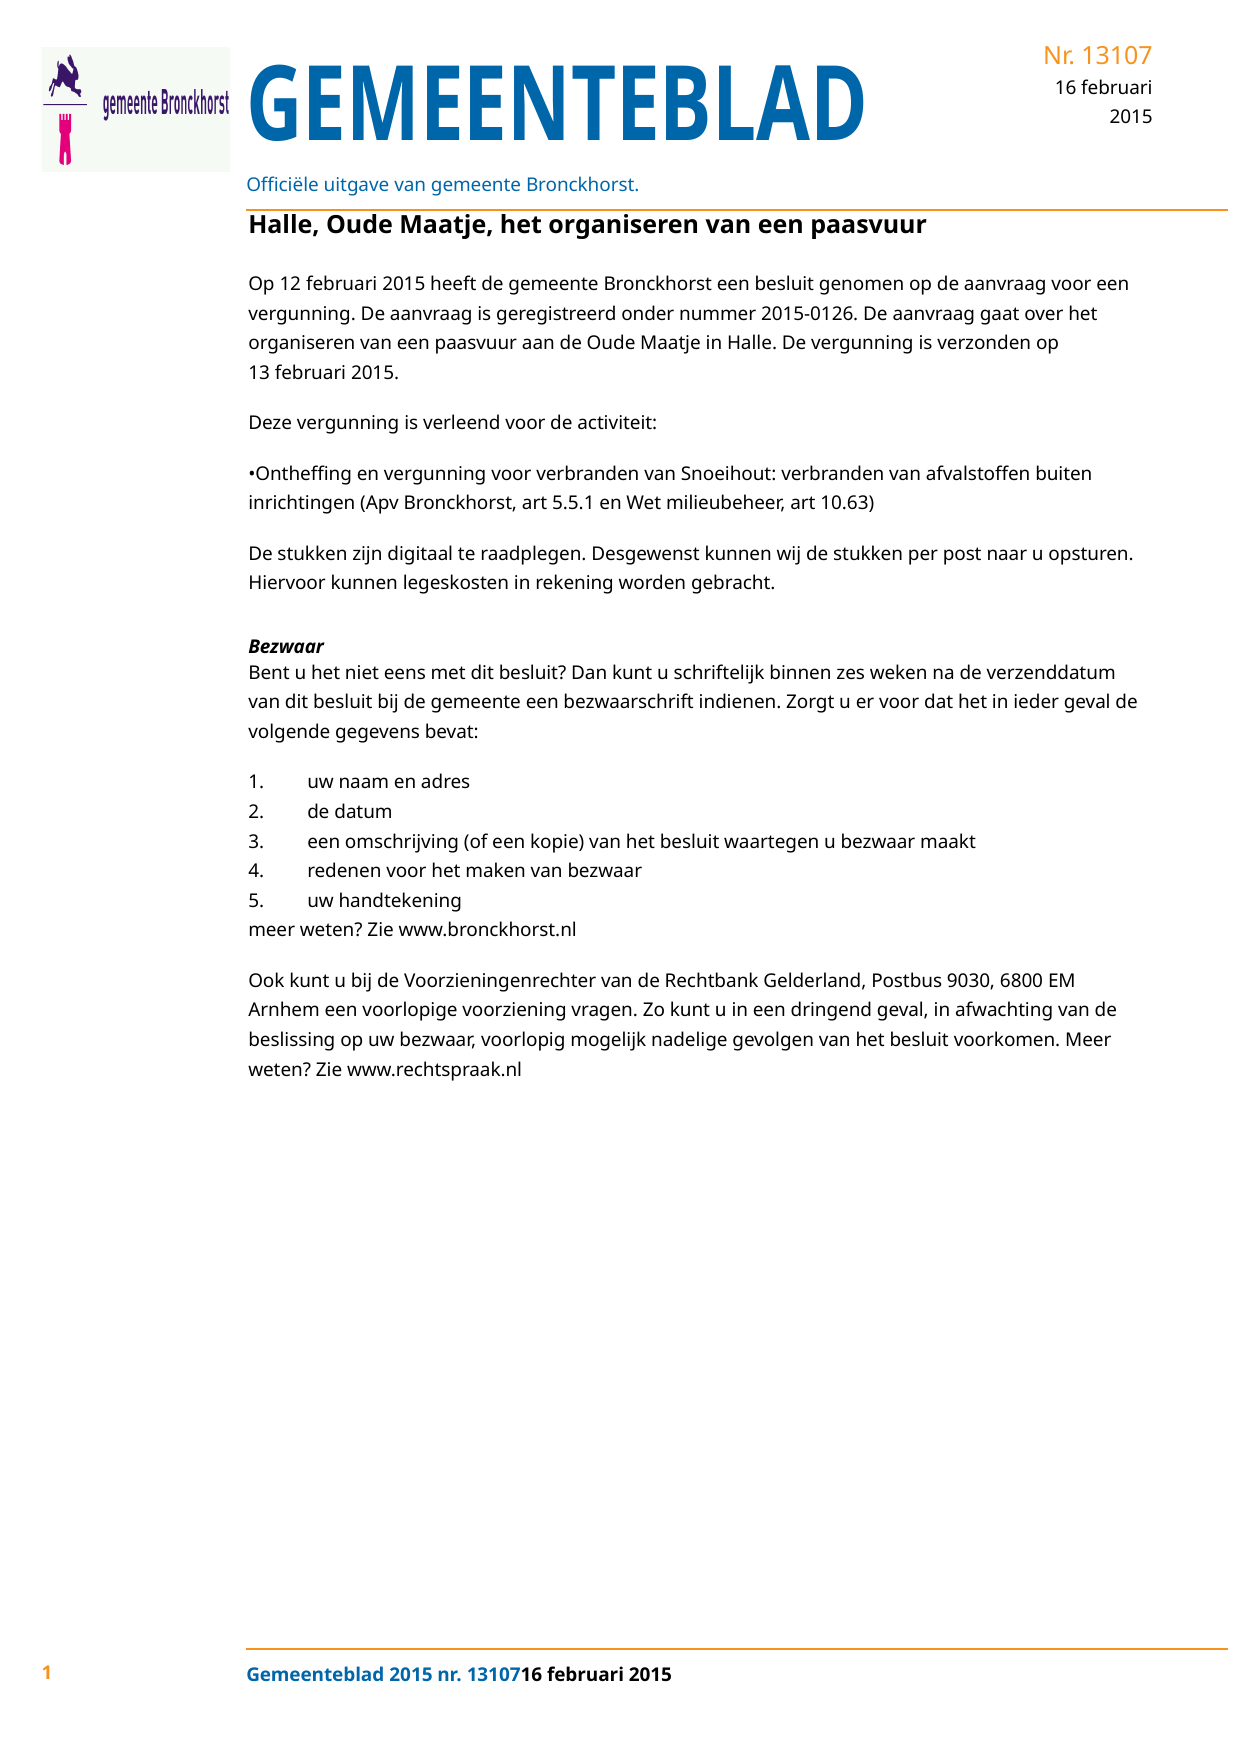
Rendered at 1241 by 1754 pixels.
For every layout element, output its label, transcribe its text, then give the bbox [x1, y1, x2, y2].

list redenen voor het maken van bezwaar [248, 857, 1152, 883]
text Halle, Oude Maatje, het organiseren van een paasvuur [248, 211, 1152, 241]
list uw naam en adres [248, 769, 1152, 794]
text Ook kunt u bij de Voorzieningenrechter van de Rechtbank Gelderland, Postbus 9030, 6800 EM Arnhem een voorlopige voorziening vragen. Zo kunt u in een dringend geval, in afwachting van de beslissing op uw bezwaar, voorlopig mogelijk nadelige gevolgen van het besluit voorkomen. Meer weten? Zie www.rechtspraak.nl [248, 967, 1152, 1082]
text Op 12 februari 2015 heeft de gemeente Bronckhorst een besluit genomen op de aanvraag voor een vergunning. De aanvraag is geregistreerd onder nummer 2015-0126. De aanvraag gaat over het organiseren van een paasvuur aan de Oude Maatje in Halle. De vergunning is verzonden op 13 februari 2015. [248, 270, 1152, 385]
text meer weten? Zie www.bronckhorst.nl [248, 917, 1152, 942]
text De stukken zijn digitaal te raadplegen. Desgewenst kunnen wij de stukken per post naar u opsturen. Hiervoor kunnen legeskosten in rekening worden gebracht. [248, 540, 1152, 595]
list uw handtekening [248, 887, 1152, 913]
text Deze vergunning is verleend voor de activiteit: [248, 409, 1152, 435]
text •Ontheffing en vergunning voor verbranden van Snoeihout: verbranden van afvalstoffen buiten inrichtingen (Apv Bronckhorst, art 5.5.1 en Wet milieubeheer, art 10.63) [248, 460, 1152, 515]
picture [41, 47, 231, 172]
text Bezwaar [248, 633, 1152, 659]
text Bent u het niet eens met dit besluit? Dan kunt u schriftelijk binnen zes weken na de verzenddatum van dit besluit bij de gemeente een bezwaarschrift indienen. Zorgt u er voor dat het in ieder geval de volgende gegevens bevat: [248, 659, 1152, 744]
list de datum [248, 798, 1152, 824]
list een omschrijving (of een kopie) van het besluit waartegen u bezwaar maakt [248, 828, 1152, 854]
